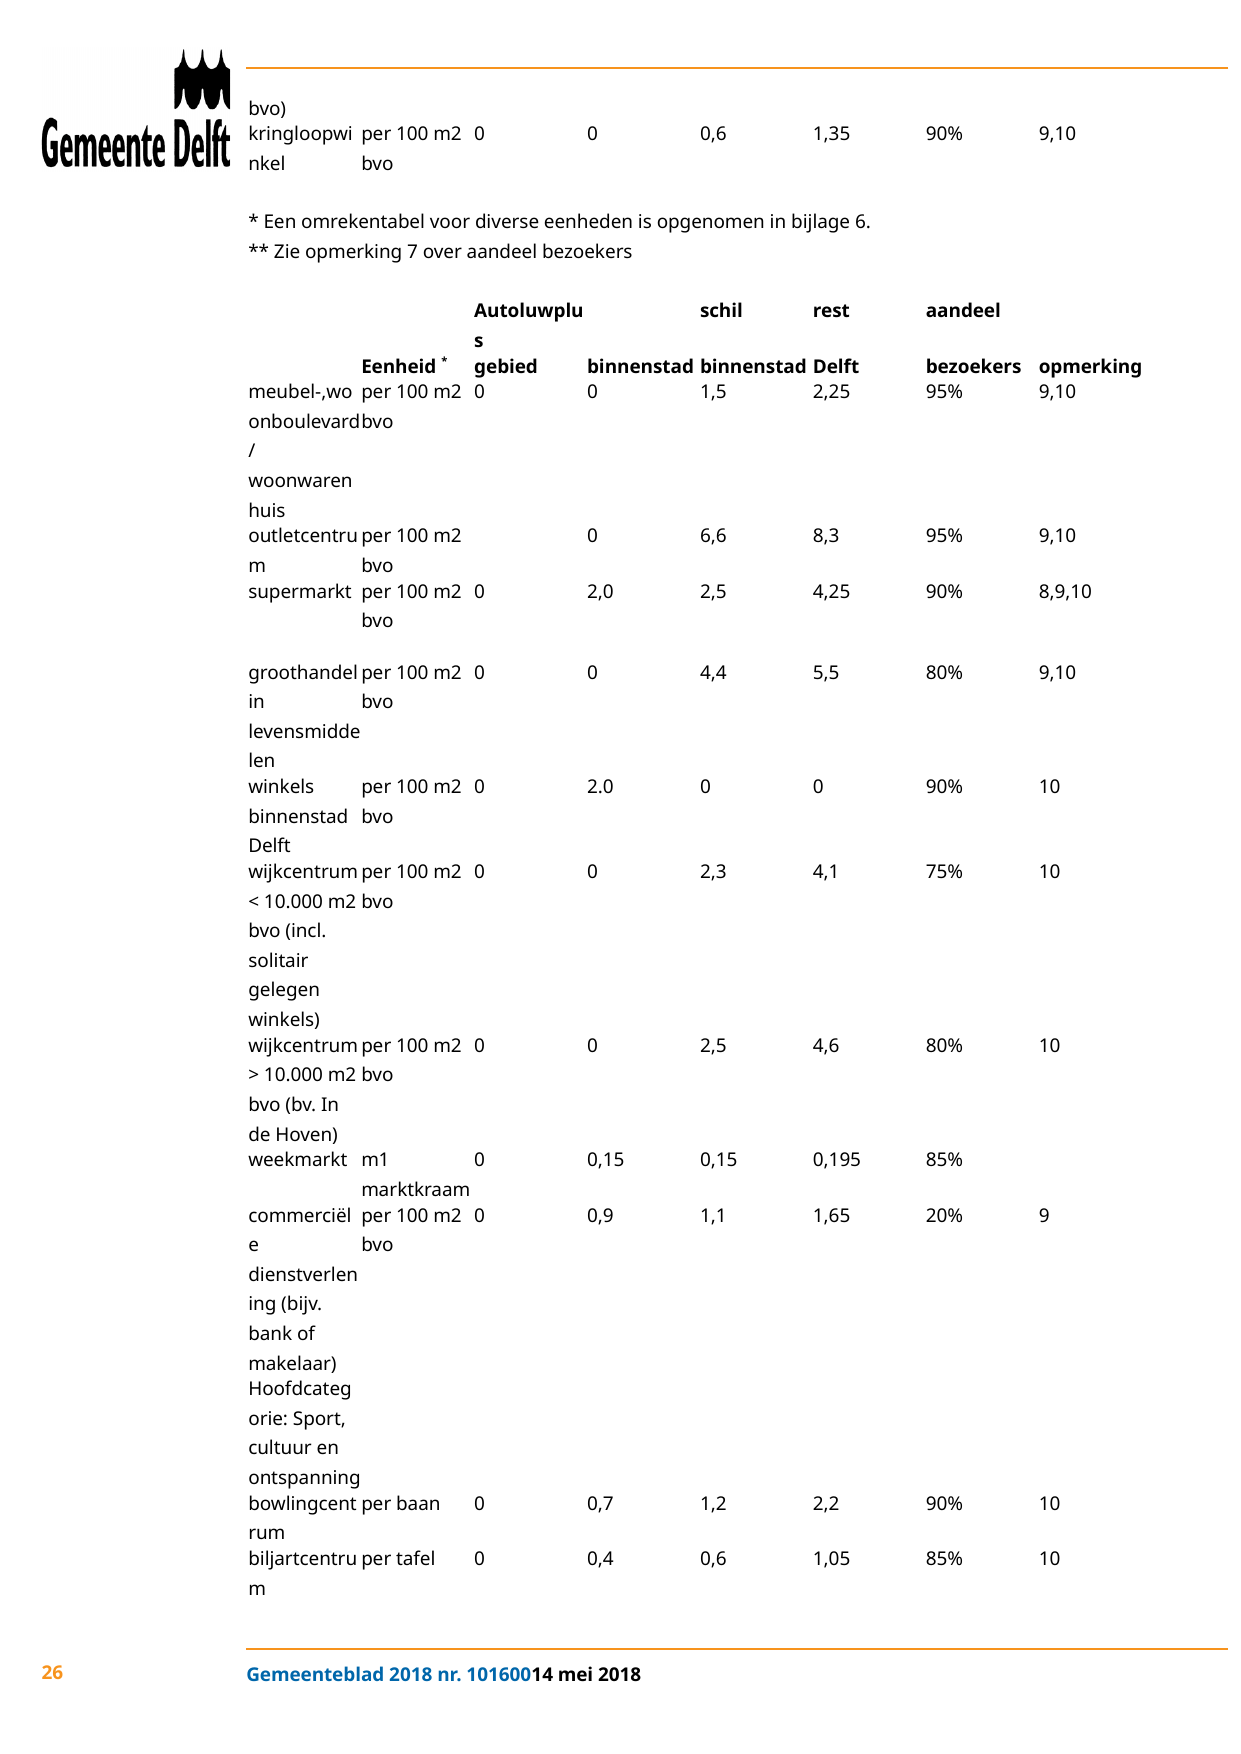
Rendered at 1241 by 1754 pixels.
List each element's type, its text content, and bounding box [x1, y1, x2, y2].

table_cell per 100 m2 bvo [361, 858, 474, 1032]
table_cell per 100 m2 bvo [361, 523, 474, 578]
table_cell gebied [474, 353, 587, 378]
table_cell 90% [926, 774, 1038, 858]
table_cell 0 [474, 121, 587, 176]
table_cell m1 marktkraam [361, 1146, 474, 1202]
table_cell 0 [587, 659, 700, 773]
table_cell 10 [1039, 858, 1152, 1032]
table_cell binnenstad [587, 353, 700, 378]
table_cell 6,6 [700, 523, 813, 578]
table_cell 0,195 [813, 1146, 926, 1202]
table_cell [474, 95, 587, 121]
table_cell 0 [474, 774, 587, 858]
table_cell [361, 1375, 474, 1490]
table_cell 2.0 [587, 774, 700, 858]
table_cell 4,1 [813, 858, 926, 1032]
table_cell 75% [926, 858, 1038, 1032]
table_cell per 100 m2 bvo [361, 379, 474, 523]
table_cell 0 [474, 1545, 587, 1601]
table_cell 2,0 [587, 578, 700, 633]
table_cell 90% [926, 1490, 1038, 1545]
table_header Autoluwplus [474, 298, 587, 353]
table_cell 95% [926, 379, 1038, 523]
table_cell 80% [926, 1032, 1038, 1146]
table_cell 0 [474, 379, 587, 523]
table_cell per 100 m2 bvo [361, 659, 474, 773]
table_cell [1039, 1146, 1152, 1202]
table_cell 0 [587, 121, 700, 176]
table_cell meubel-,woonboulevard/woonwarenhuis [248, 379, 361, 523]
table_cell wijkcentrum > 10.000 m2 bvo (bv. In de Hoven) [248, 1032, 361, 1146]
table_cell 5,5 [813, 659, 926, 773]
table_header [248, 298, 361, 353]
table_cell [474, 523, 587, 578]
table_cell outletcentrum [248, 523, 361, 578]
table_cell wijkcentrum < 10.000 m2 bvo (incl. solitair gelegen winkels) [248, 858, 361, 1032]
table_cell 90% [926, 121, 1038, 176]
table_cell Delft [813, 353, 926, 378]
table_cell 0,6 [700, 1545, 813, 1601]
table_cell 1,5 [700, 379, 813, 523]
table_cell commerciële dienstverlening (bijv. bank of makelaar) [248, 1202, 361, 1375]
table_cell 2,5 [700, 578, 813, 633]
table_cell 9,10 [1039, 659, 1152, 773]
table_cell 0 [474, 659, 587, 773]
table_cell supermarkt [248, 578, 361, 633]
picture [41, 47, 231, 172]
table_header rest [813, 298, 926, 353]
table_header aandeel [926, 298, 1038, 353]
table_cell 85% [926, 1545, 1038, 1601]
table_cell 8,3 [813, 523, 926, 578]
table_cell 10 [1039, 774, 1152, 858]
table_cell 0 [474, 1146, 587, 1202]
table_cell 0 [474, 1032, 587, 1146]
table_cell per 100 m2 bvo [361, 1032, 474, 1146]
table_cell groothandel in levensmiddelen [248, 659, 361, 773]
table_header [361, 298, 474, 353]
table_cell 9,10 [1039, 523, 1152, 578]
table_cell [248, 633, 361, 659]
table_cell per tafel [361, 1545, 474, 1601]
table_cell 20% [926, 1202, 1038, 1375]
table_cell 0,9 [587, 1202, 700, 1375]
table_cell 4,4 [700, 659, 813, 773]
table_cell 9 [1039, 1202, 1152, 1375]
table_cell 0 [587, 379, 700, 523]
table_cell 0,7 [587, 1490, 700, 1545]
table_cell per 100 m2 bvo [361, 1202, 474, 1375]
table_cell 0 [474, 1490, 587, 1545]
text ** Zie opmerking 7 over aandeel bezoekers [248, 238, 1152, 264]
table_cell 0 [587, 1032, 700, 1146]
table_cell 80% [926, 659, 1038, 773]
table_cell [1039, 95, 1152, 121]
table_cell 95% [926, 523, 1038, 578]
table_cell binnenstad [700, 353, 813, 378]
table_cell 1,2 [700, 1490, 813, 1545]
table_cell 10 [1039, 1545, 1152, 1601]
table_cell 1,65 [813, 1202, 926, 1375]
table_cell [926, 1375, 1038, 1490]
table_cell bowlingcentrum [248, 1490, 361, 1545]
table_cell 0,15 [587, 1146, 700, 1202]
table_cell 0 [813, 774, 926, 858]
table_cell [361, 633, 474, 659]
table_cell 1,05 [813, 1545, 926, 1601]
table_cell [361, 95, 474, 121]
table_cell 9,10 [1039, 121, 1152, 176]
table_cell 1,1 [700, 1202, 813, 1375]
table_cell 10 [1039, 1490, 1152, 1545]
table_cell 2,2 [813, 1490, 926, 1545]
table_cell winkels binnenstad Delft [248, 774, 361, 858]
table_cell Eenheid * [361, 353, 474, 378]
table_cell 8,9,10 [1039, 578, 1152, 633]
table_cell 0 [587, 858, 700, 1032]
table_cell [587, 95, 700, 121]
table_cell bvo) [248, 95, 361, 121]
table_cell 4,6 [813, 1032, 926, 1146]
table_cell 0,15 [700, 1146, 813, 1202]
table_cell biljartcentrum [248, 1545, 361, 1601]
table_cell kringloopwinkel [248, 121, 361, 176]
table_header [1039, 298, 1152, 353]
table_cell [248, 353, 361, 378]
table_cell [474, 1375, 587, 1490]
table_cell per 100 m2 bvo [361, 578, 474, 633]
table_cell 9,10 [1039, 379, 1152, 523]
table_cell [700, 95, 813, 121]
table_cell 0 [474, 1202, 587, 1375]
table_cell 0,6 [700, 121, 813, 176]
table_cell weekmarkt [248, 1146, 361, 1202]
table_cell [474, 633, 587, 659]
table_cell 2,25 [813, 379, 926, 523]
table_cell 0 [474, 578, 587, 633]
table_cell bezoekers [926, 353, 1038, 378]
table_cell [813, 95, 926, 121]
table_cell [587, 1375, 700, 1490]
table_header schil [700, 298, 813, 353]
table_cell per 100 m2 bvo [361, 774, 474, 858]
table_cell 0 [700, 774, 813, 858]
table_cell opmerking [1039, 353, 1152, 378]
table_cell 2,3 [700, 858, 813, 1032]
table_cell per baan [361, 1490, 474, 1545]
table_cell [700, 1375, 813, 1490]
table_cell Hoofdcategorie: Sport, cultuur en ontspanning [248, 1375, 361, 1490]
table_cell 0,4 [587, 1545, 700, 1601]
table_cell 10 [1039, 1032, 1152, 1146]
table_cell 90% [926, 578, 1038, 633]
table_cell [1039, 1375, 1152, 1490]
table_header [587, 298, 700, 353]
table_cell 1,35 [813, 121, 926, 176]
table_cell per 100 m2 bvo [361, 121, 474, 176]
table_cell 4,25 [813, 578, 926, 633]
table_cell [813, 1375, 926, 1490]
table_cell [926, 95, 1038, 121]
text * Een omrekentabel voor diverse eenheden is opgenomen in bijlage 6. [248, 209, 1152, 234]
table_cell 0 [587, 523, 700, 578]
table_cell 85% [926, 1146, 1038, 1202]
table_cell 0 [474, 858, 587, 1032]
table_cell 2,5 [700, 1032, 813, 1146]
